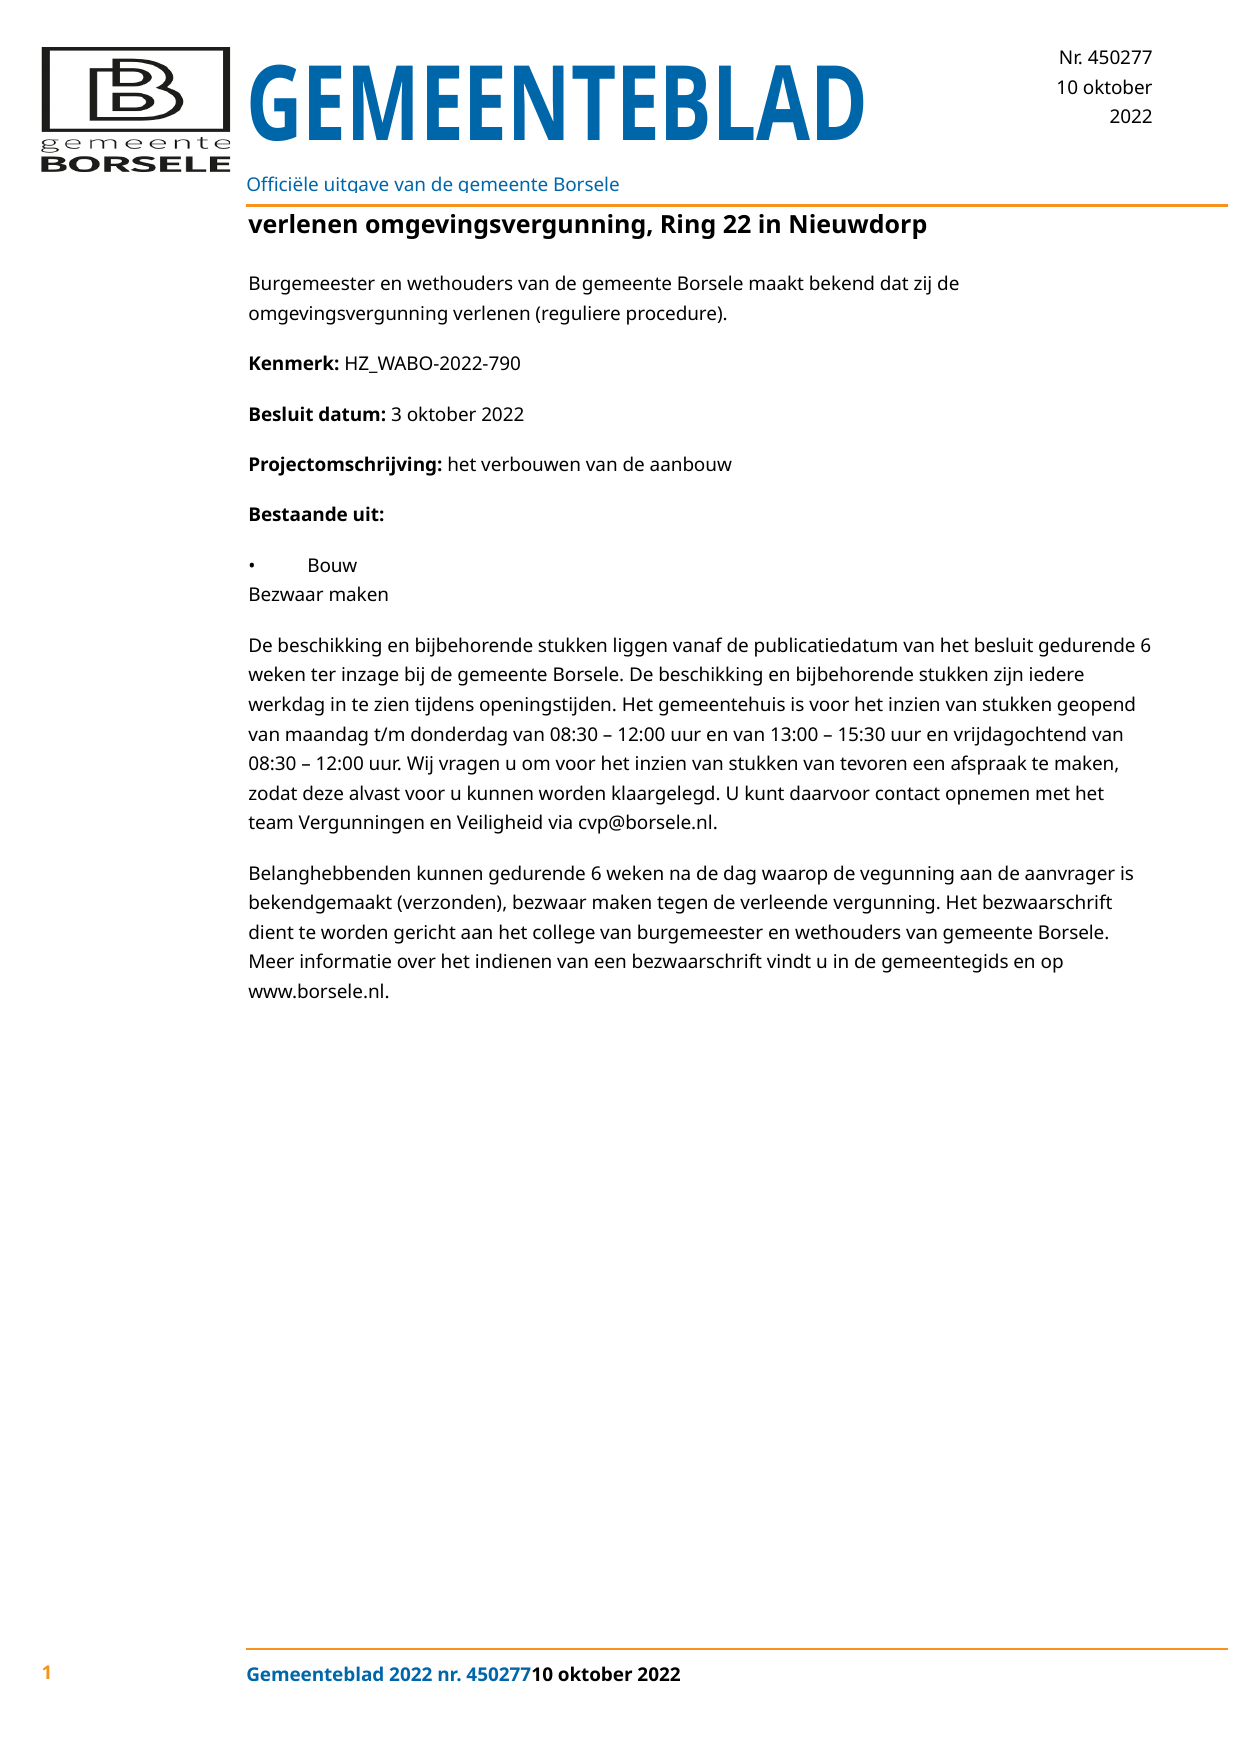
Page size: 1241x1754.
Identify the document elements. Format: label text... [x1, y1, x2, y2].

text Burgemeester en wethouders van de gemeente Borsele maakt bekend dat zij de omgevingsvergunning verlenen (reguliere procedure). [248, 270, 1152, 326]
text Belanghebbenden kunnen gedurende 6 weken na de dag waarop de vegunning aan de aanvrager is bekendgemaakt (verzonden), bezwaar maken tegen de verleende vergunning. Het bezwaarschrift dient te worden gericht aan het college van burgemeester en wethouders van gemeente Borsele. Meer informatie over het indienen van een bezwaarschrift vindt u in de gemeentegids en op www.borsele.nl. [248, 860, 1152, 1004]
text Kenmerk: HZ_WABO-2022-790 [248, 350, 1152, 376]
text Projectomschrijving: het verbouwen van de aanbouw [248, 451, 1152, 477]
text verlenen omgevingsvergunning, Ring 22 in Nieuwdorp [248, 207, 1152, 241]
text Bestaande uit: [248, 502, 1152, 527]
picture [41, 47, 231, 172]
list Bouw [248, 552, 1152, 578]
text De beschikking en bijbehorende stukken liggen vanaf de publicatiedatum van het besluit gedurende 6 weken ter inzage bij de gemeente Borsele. De beschikking en bijbehorende stukken zijn iedere werkdag in te zien tijdens openingstijden. Het gemeentehuis is voor het inzien van stukken geopend van maandag t/m donderdag van 08:30 – 12:00 uur en van 13:00 – 15:30 uur en vrijdagochtend van 08:30 – 12:00 uur. Wij vragen u om voor het inzien van stukken van tevoren een afspraak te maken, zodat deze alvast voor u kunnen worden klaargelegd. U kunt daarvoor contact opnemen met het team Vergunningen en Veiligheid via cvp@borsele.nl. [248, 632, 1152, 835]
text Besluit datum: 3 oktober 2022 [248, 401, 1152, 426]
text Bezwaar maken [248, 582, 1152, 607]
